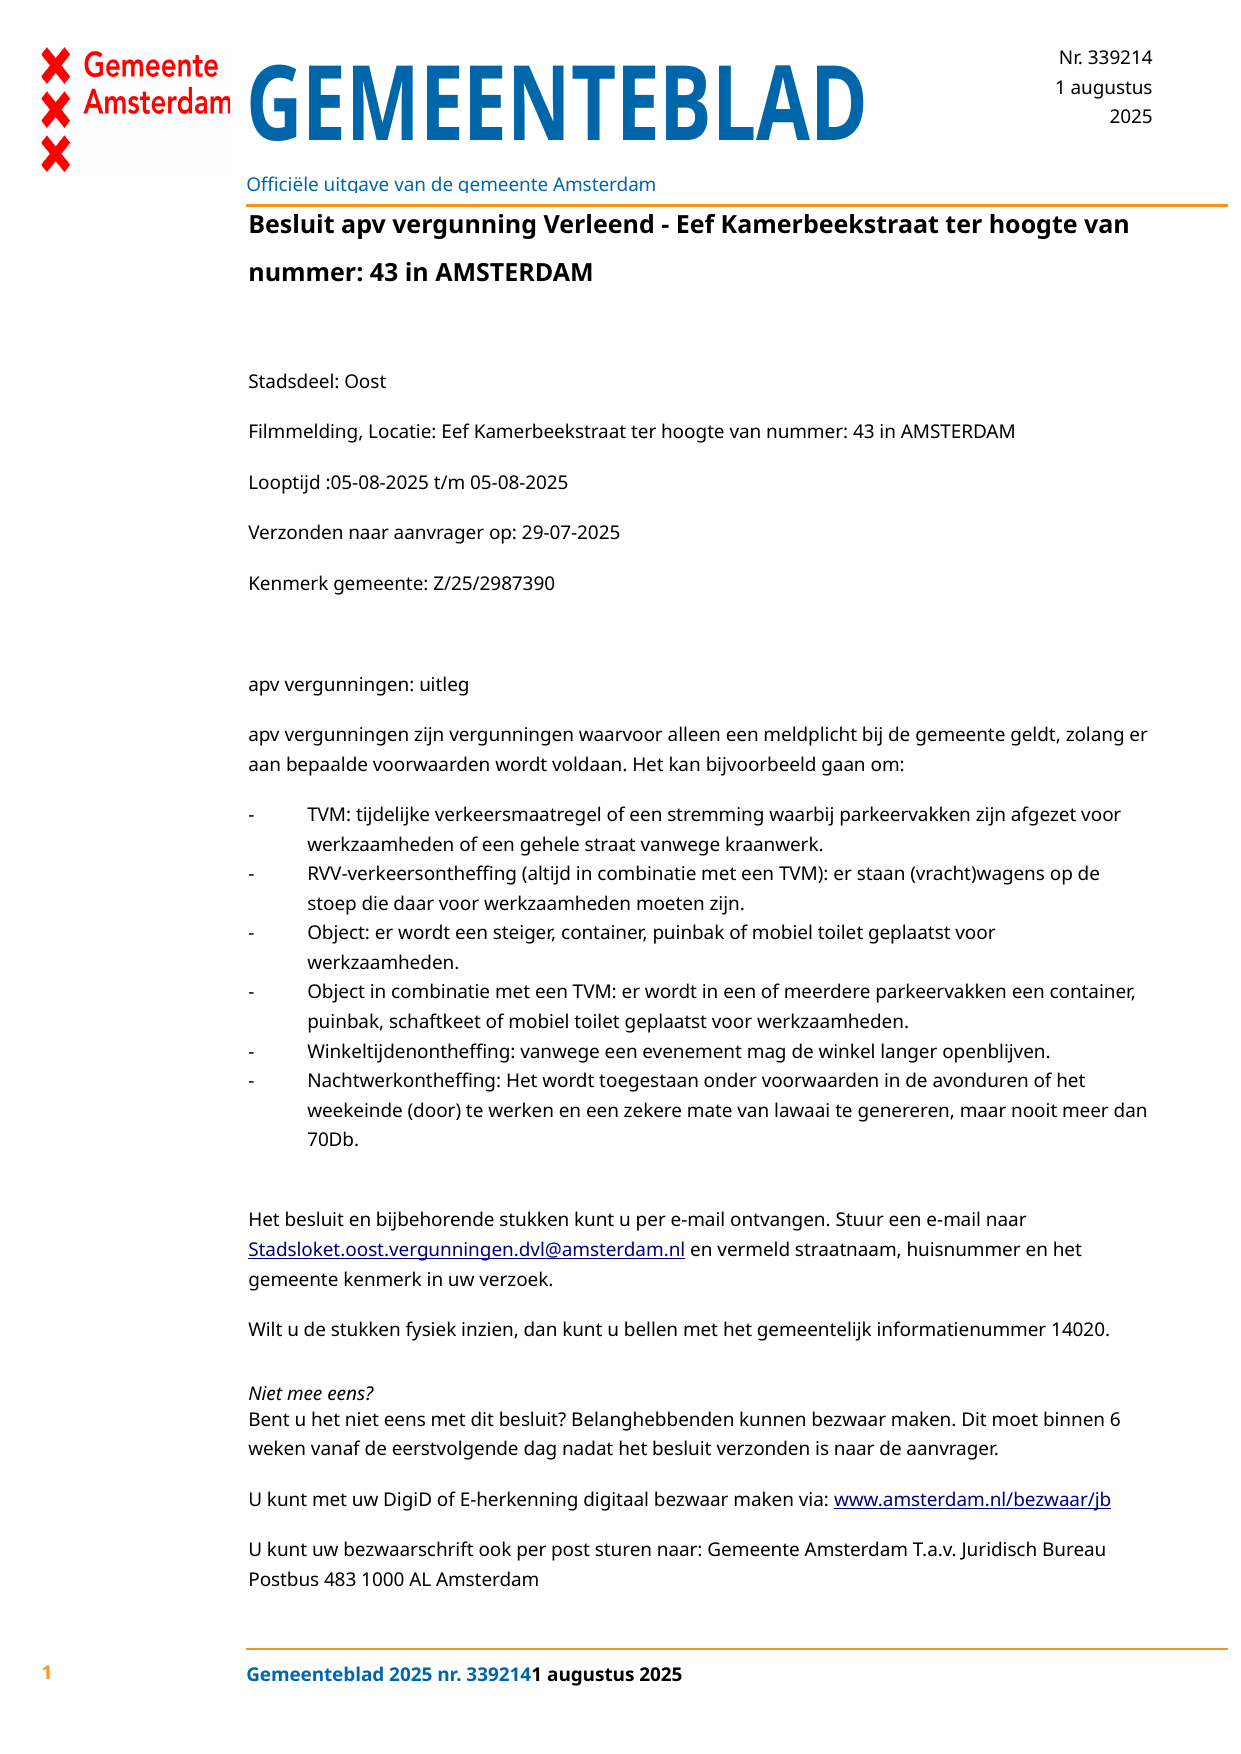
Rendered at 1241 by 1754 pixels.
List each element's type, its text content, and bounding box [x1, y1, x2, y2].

list Object in combinatie met een TVM: er wordt in een of meerdere parkeervakken een container, puinbak, schaftkeet of mobiel toilet geplaatst voor werkzaamheden. [248, 979, 1152, 1034]
text Besluit apv vergunning Verleend - Eef Kamerbeekstraat ter hoogte van nummer: 43 in AMSTERDAM [248, 207, 1152, 288]
text Kenmerk gemeente: Z/25/2987390 [248, 570, 1152, 596]
list Winkeltijdenontheffing: vanwege een evenement mag de winkel langer openblijven. [248, 1038, 1152, 1064]
list RVV-verkeersontheffing (altijd in combinatie met een TVM): er staan (vracht)wagens op de stoep die daar voor werkzaamheden moeten zijn. [248, 860, 1152, 916]
text Stadsdeel: Oost [248, 368, 1152, 394]
list Nachtwerkontheffing: Het wordt toegestaan onder voorwaarden in de avonduren of het weekeinde (door) te werken en een zekere mate van lawaai te genereren, maar nooit meer dan 70Db. [248, 1067, 1152, 1152]
text apv vergunningen: uitleg [248, 671, 1152, 697]
text Looptijd :05-08-2025 t/m 05-08-2025 [248, 469, 1152, 495]
text Filmmelding, Locatie: Eef Kamerbeekstraat ter hoogte van nummer: 43 in AMSTERDAM [248, 419, 1152, 444]
list TVM: tijdelijke verkeersmaatregel of een stremming waarbij parkeervakken zijn afgezet voor werkzaamheden of een gehele straat vanwege kraanwerk. [248, 801, 1152, 857]
text Niet mee eens? [248, 1380, 1152, 1406]
text Verzonden naar aanvrager op: 29-07-2025 [248, 519, 1152, 545]
text U kunt met uw DigiD of E-herkenning digitaal bezwaar maken via: www.amsterdam.nl/bezwaar/jb [248, 1486, 1152, 1512]
text apv vergunningen zijn vergunningen waarvoor alleen een meldplicht bij de gemeente geldt, zolang er aan bepaalde voorwaarden wordt voldaan. Het kan bijvoorbeeld gaan om: [248, 721, 1152, 777]
text Wilt u de stukken fysiek inzien, dan kunt u bellen met het gemeentelijk informatienummer 14020. [248, 1316, 1152, 1342]
picture [41, 47, 231, 172]
text Het besluit en bijbehorende stukken kunt u per e-mail ontvangen. Stuur een e-mail naar Stadsloket.oost.vergunningen.dvl@amsterdam.nl en vermeld straatnaam, huisnummer en het gemeente kenmerk in uw verzoek. [248, 1207, 1152, 1292]
text Bent u het niet eens met dit besluit? Belanghebbenden kunnen bezwaar maken. Dit moet binnen 6 weken vanaf de eerstvolgende dag nadat het besluit verzonden is naar de aanvrager. [248, 1406, 1152, 1461]
text U kunt uw bezwaarschrift ook per post sturen naar: Gemeente Amsterdam T.a.v. Juridisch Bureau Postbus 483 1000 AL Amsterdam [248, 1536, 1152, 1592]
list Object: er wordt een steiger, container, puinbak of mobiel toilet geplaatst voor werkzaamheden. [248, 919, 1152, 975]
